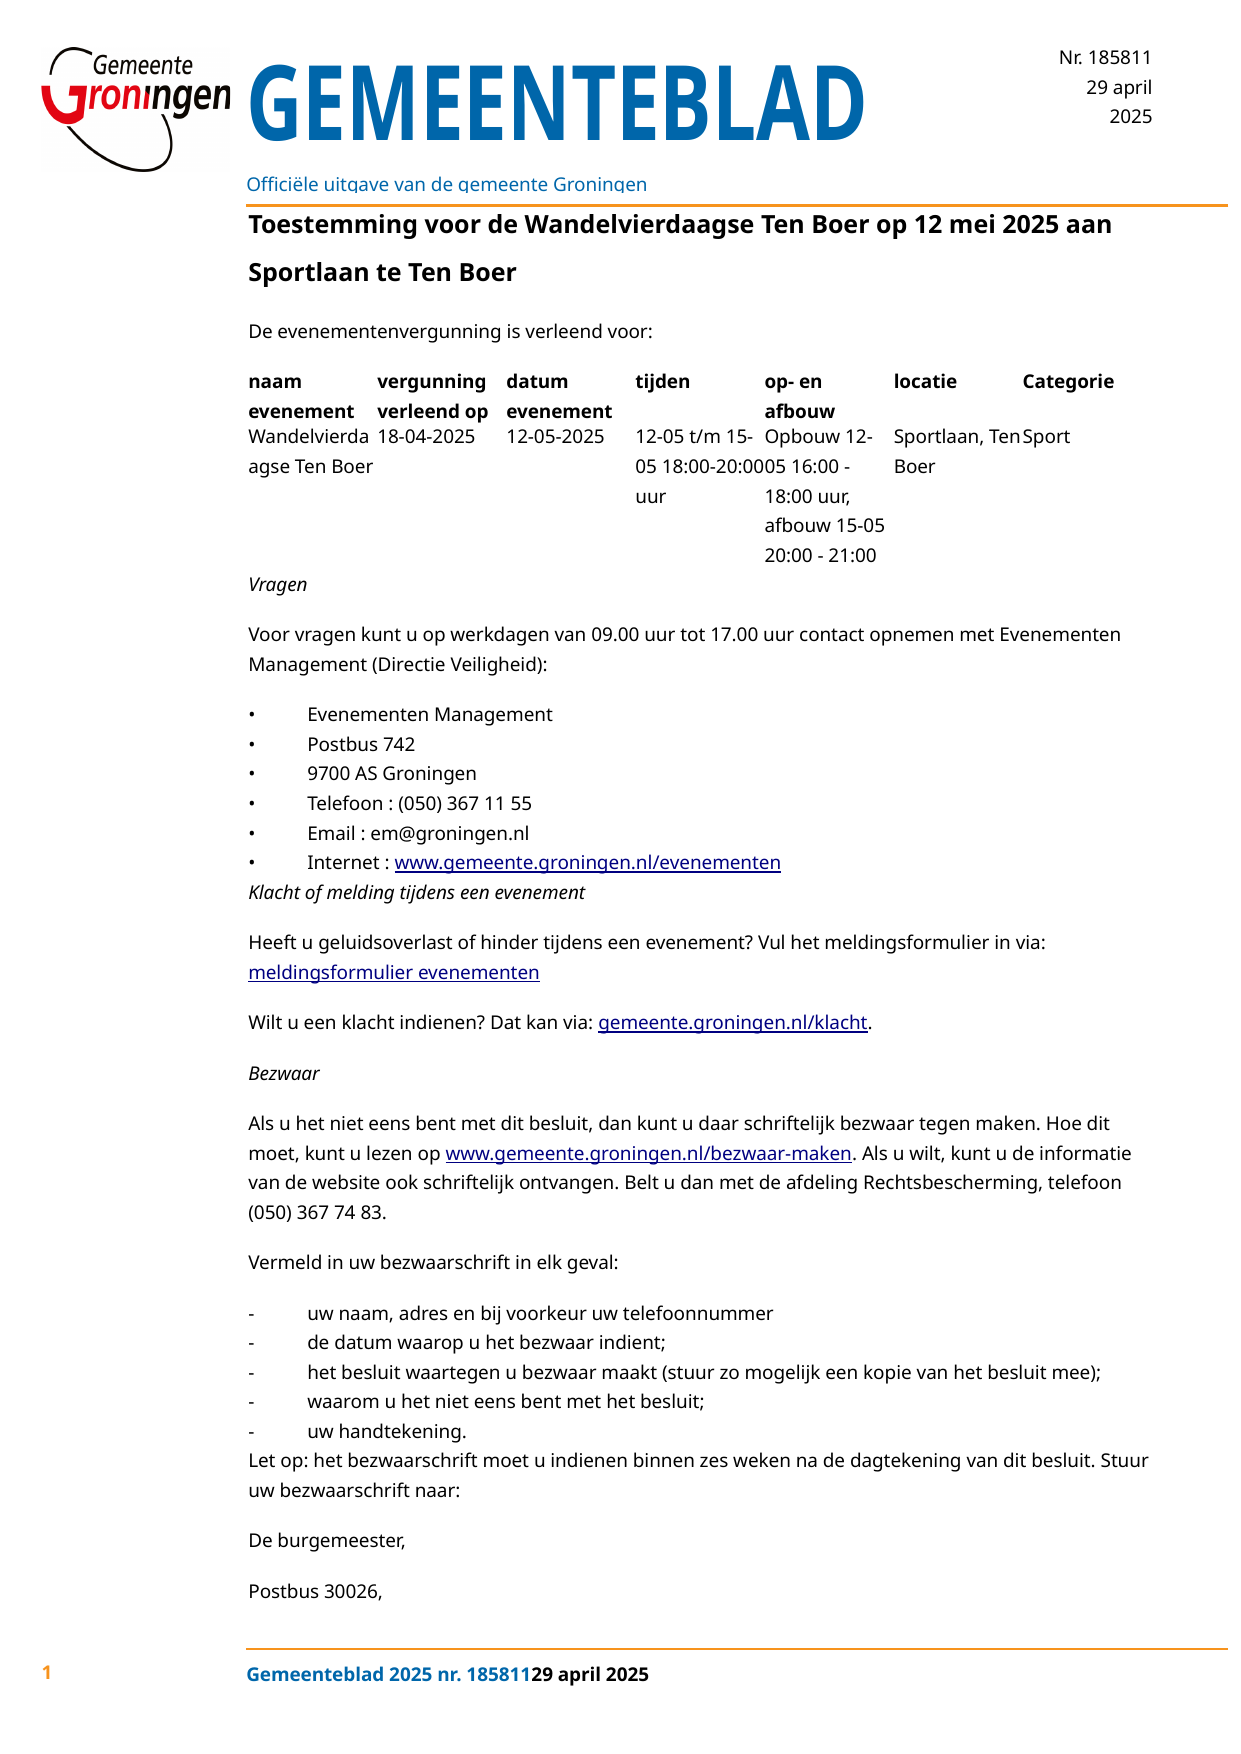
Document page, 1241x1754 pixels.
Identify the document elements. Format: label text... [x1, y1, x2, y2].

table_cell Wandelvierdaagse Ten Boer [248, 424, 377, 568]
text Voor vragen kunt u op werkdagen van 09.00 uur tot 17.00 uur contact opnemen met Evenementen Management (Directie Veiligheid): [248, 621, 1152, 677]
text Vragen [248, 571, 1152, 597]
table_cell Sportlaan, Ten Boer [894, 424, 1022, 568]
table_header locatie [894, 369, 1022, 424]
list Telefoon : (050) 367 11 55 [248, 790, 1152, 816]
table_cell 12-05-2025 [506, 424, 635, 568]
text Als u het niet eens bent met dit besluit, dan kunt u daar schriftelijk bezwaar tegen maken. Hoe dit moet, kunt u lezen op www.gemeente.groningen.nl/bezwaar-maken. Als u wilt, kunt u de informatie van de website ook schriftelijk ontvangen. Belt u dan met de afdeling Rechtsbescherming, telefoon (050) 367 74 83. [248, 1110, 1152, 1225]
table_cell Sport [1023, 424, 1152, 568]
text Wilt u een klacht indienen? Dat kan via: gemeente.groningen.nl/klacht. [248, 1009, 1152, 1035]
table_header op- en afbouw [764, 369, 893, 424]
list Evenementen Management [248, 701, 1152, 727]
text Let op: het bezwaarschrift moet u indienen binnen zes weken na de dagtekening van dit besluit. Stuur uw bezwaarschrift naar: [248, 1448, 1152, 1503]
list Internet : www.gemeente.groningen.nl/evenementen [248, 849, 1152, 875]
list waarom u het niet eens bent met het besluit; [248, 1388, 1152, 1414]
list Email : em@groningen.nl [248, 820, 1152, 846]
text Klacht of melding tijdens een evenement [248, 879, 1152, 905]
list uw naam, adres en bij voorkeur uw telefoonnummer [248, 1300, 1152, 1326]
list uw handtekening. [248, 1418, 1152, 1444]
table_header tijden [635, 369, 764, 424]
text Bezwaar [248, 1060, 1152, 1086]
table_header vergunning verleend op [377, 369, 506, 424]
table_header naam evenement [248, 369, 377, 424]
table_header Categorie [1023, 369, 1152, 424]
list het besluit waartegen u bezwaar maakt (stuur zo mogelijk een kopie van het besluit mee); [248, 1359, 1152, 1385]
text Vermeld in uw bezwaarschrift in elk geval: [248, 1249, 1152, 1275]
text Postbus 30026, [248, 1578, 1152, 1604]
table_cell Opbouw 12-05 16:00 -18:00 uur, afbouw 15-05 20:00 - 21:00 [764, 424, 893, 568]
text Heeft u geluidsoverlast of hinder tijdens een evenement? Vul het meldingsformulier in via: meldingsformulier evenementen [248, 929, 1152, 985]
picture [41, 47, 231, 172]
table_cell 18-04-2025 [377, 424, 506, 568]
list 9700 AS Groningen [248, 761, 1152, 786]
table_header datum evenement [506, 369, 635, 424]
text Toestemming voor de Wandelvierdaagse Ten Boer op 12 mei 2025 aan Sportlaan te Ten Boer [248, 207, 1152, 288]
text De evenementenvergunning is verleend voor: [248, 318, 1152, 344]
text De burgemeester, [248, 1528, 1152, 1553]
list Postbus 742 [248, 731, 1152, 757]
list de datum waarop u het bezwaar indient; [248, 1329, 1152, 1355]
table_cell 12-05 t/m 15-05 18:00-20:00 uur [635, 424, 764, 568]
